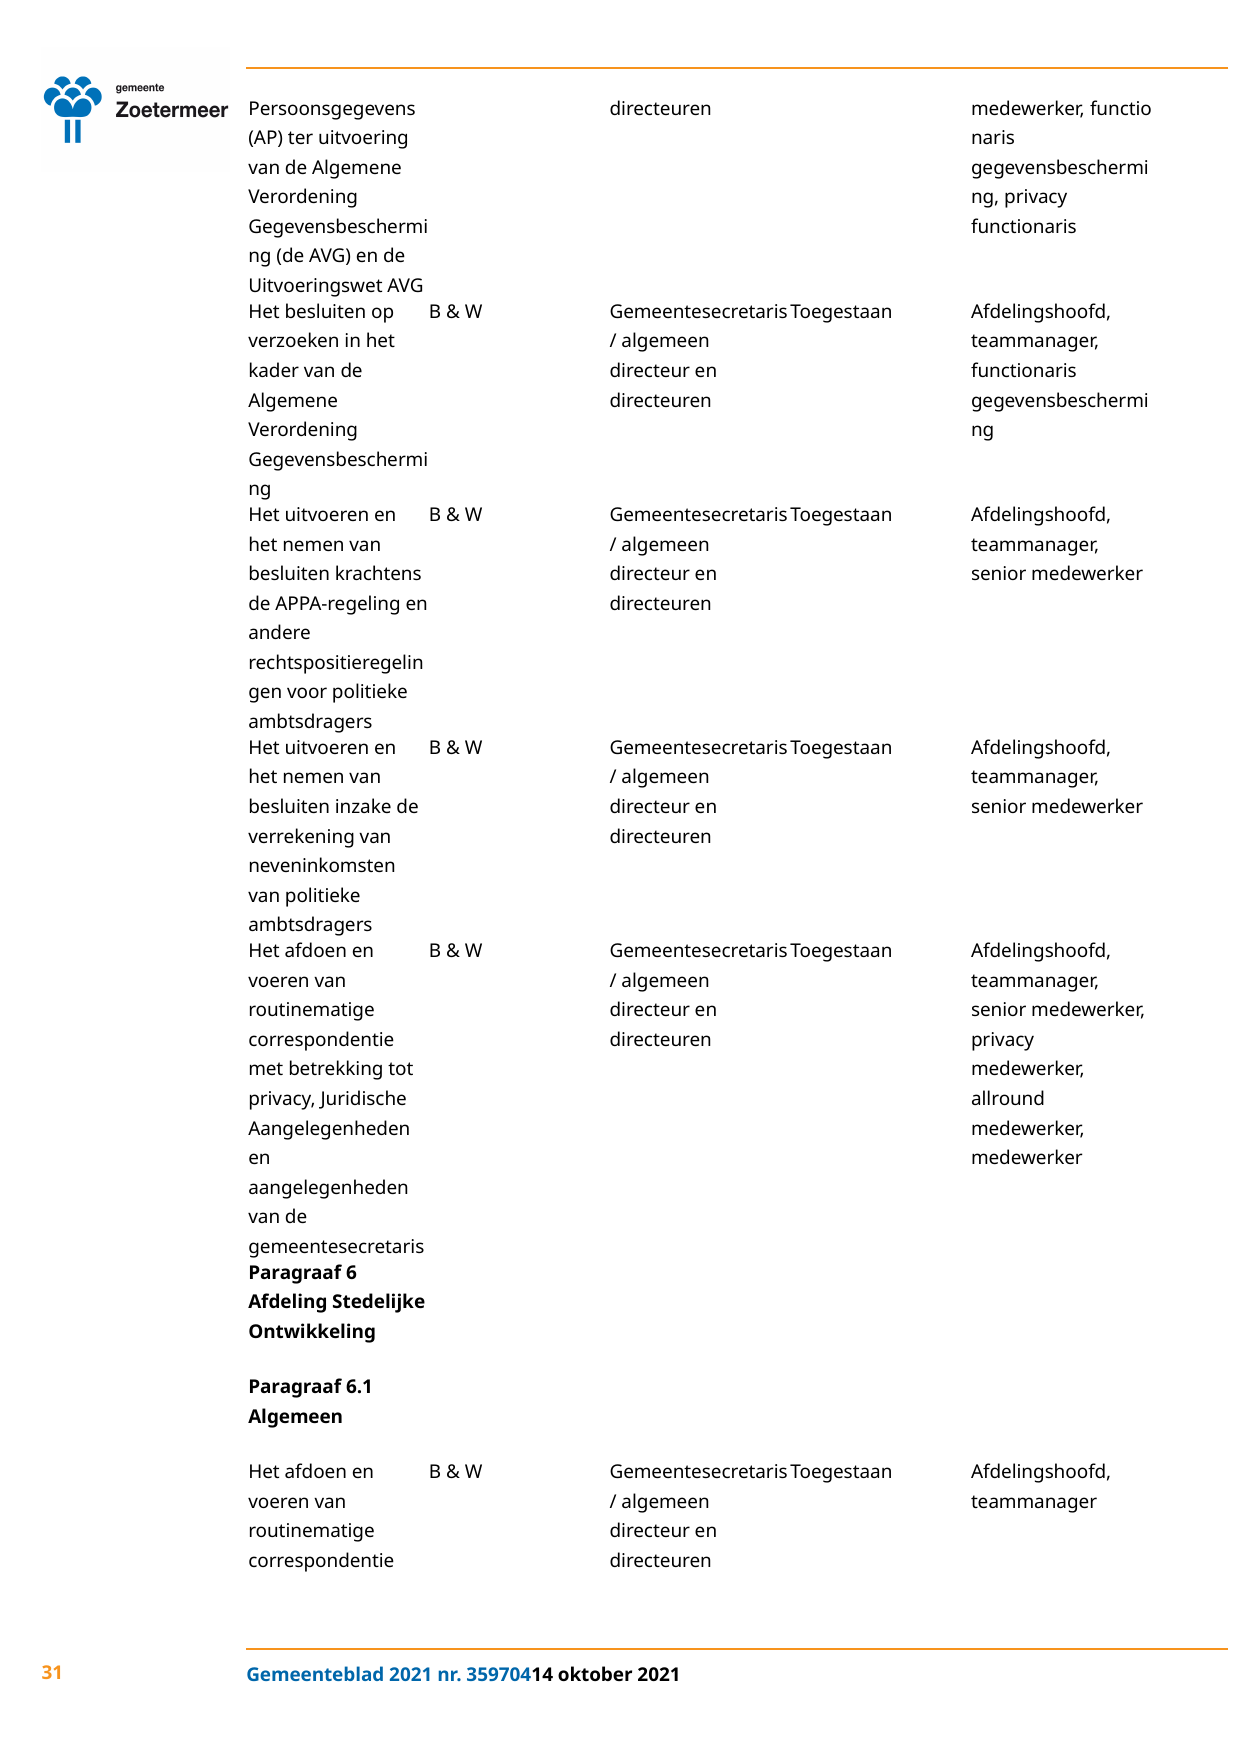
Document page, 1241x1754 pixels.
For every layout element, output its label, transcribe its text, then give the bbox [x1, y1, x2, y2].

table_cell Gemeentesecretaris/ algemeen directeur en directeuren [609, 298, 790, 501]
table_cell [609, 1259, 790, 1373]
table_cell [609, 1373, 790, 1458]
table_cell B & W [429, 937, 609, 1259]
table_cell directeuren [609, 95, 790, 298]
table_cell Toegestaan [790, 501, 971, 734]
table_cell B & W [429, 734, 609, 937]
table_cell medewerker, functionaris gegevensbescherming, privacy functionaris [971, 95, 1152, 298]
table_cell Gemeentesecretaris/ algemeen directeur en directeuren [609, 1458, 790, 1602]
table_cell B & W [429, 298, 609, 501]
table_cell Het afdoen en voeren van routinematige correspondentie [248, 1458, 429, 1602]
table_cell [429, 95, 609, 298]
table_cell Het afdoen en voeren van routinematige correspondentie met betrekking tot privacy, Juridische Aangelegenheden en aangelegenheden van de gemeentesecretaris [248, 937, 429, 1259]
table_cell [790, 1373, 971, 1458]
table_cell [790, 1259, 971, 1373]
table_cell Paragraaf 6 Afdeling Stedelijke Ontwikkeling [248, 1259, 429, 1373]
picture [41, 47, 231, 172]
table_cell Gemeentesecretaris/ algemeen directeur en directeuren [609, 937, 790, 1259]
table_cell Afdelingshoofd, teammanager, functionaris gegevensbescherming [971, 298, 1152, 501]
table_cell Afdelingshoofd, teammanager, senior medewerker [971, 501, 1152, 734]
table_cell Het uitvoeren en het nemen van besluiten inzake de verrekening van neveninkomsten van politieke ambtsdragers [248, 734, 429, 937]
table_cell [429, 1373, 609, 1458]
table_cell Gemeentesecretaris/ algemeen directeur en directeuren [609, 734, 790, 937]
table_cell Afdelingshoofd, teammanager [971, 1458, 1152, 1602]
table_cell Persoonsgegevens (AP) ter uitvoering van de Algemene Verordening Gegevensbescherming (de AVG) en de Uitvoeringswet AVG [248, 95, 429, 298]
table_cell Toegestaan [790, 1458, 971, 1602]
table_cell [971, 1373, 1152, 1458]
table_cell Het besluiten op verzoeken in het kader van de Algemene Verordening Gegevensbescherming [248, 298, 429, 501]
table_cell Afdelingshoofd, teammanager, senior medewerker, privacy medewerker, allround medewerker, medewerker [971, 937, 1152, 1259]
table_cell Toegestaan [790, 937, 971, 1259]
table_cell [790, 95, 971, 298]
table_cell B & W [429, 501, 609, 734]
table_cell Het uitvoeren en het nemen van besluiten krachtens de APPA-regeling en andere rechtspositieregelingen voor politieke ambtsdragers [248, 501, 429, 734]
table_cell Afdelingshoofd, teammanager, senior medewerker [971, 734, 1152, 937]
table_cell Gemeentesecretaris/ algemeen directeur en directeuren [609, 501, 790, 734]
table_cell B & W [429, 1458, 609, 1602]
table_cell [971, 1259, 1152, 1373]
table_cell Toegestaan [790, 298, 971, 501]
table_cell Paragraaf 6.1 Algemeen [248, 1373, 429, 1458]
table_cell Toegestaan [790, 734, 971, 937]
table_cell [429, 1259, 609, 1373]
